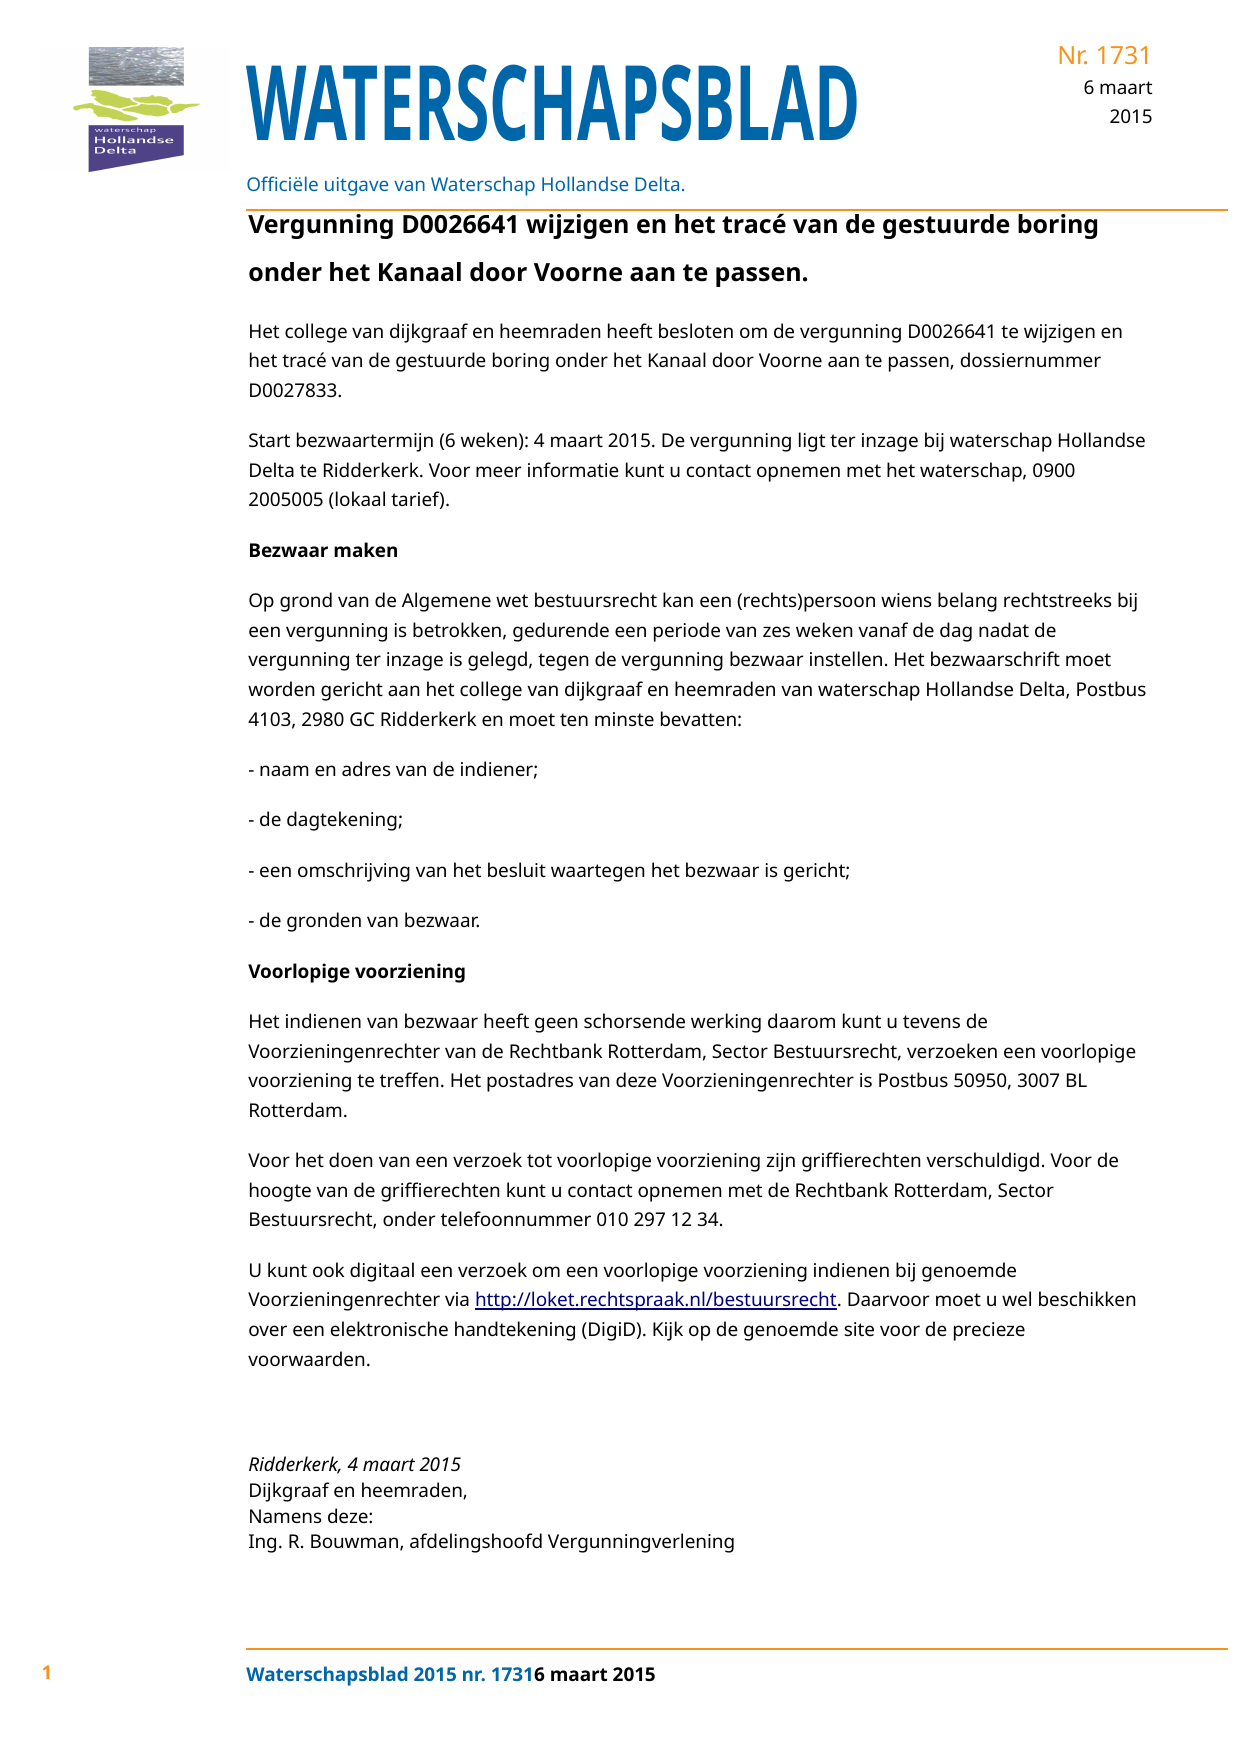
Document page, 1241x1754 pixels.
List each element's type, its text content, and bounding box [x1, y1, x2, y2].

text Ridderkerk, 4 maart 2015 [248, 1452, 1152, 1477]
text Het indienen van bezwaar heeft geen schorsende werking daarom kunt u tevens de Voorzieningenrechter van de Rechtbank Rotterdam, Sector Bestuursrecht, verzoeken een voorlopige voorziening te treffen. Het postadres van deze Voorzieningenrechter is Postbus 50950, 3007 BL Rotterdam. [248, 1008, 1152, 1123]
text Namens deze: [248, 1503, 1152, 1529]
text Het college van dijkgraaf en heemraden heeft besloten om de vergunning D0026641 te wijzigen en het tracé van de gestuurde boring onder het Kanaal door Voorne aan te passen, dossiernummer D0027833. [248, 318, 1152, 403]
text Op grond van de Algemene wet bestuursrecht kan een (rechts)persoon wiens belang rechtstreeks bij een vergunning is betrokken, gedurende een periode van zes weken vanaf de dag nadat de vergunning ter inzage is gelegd, tegen de vergunning bezwaar instellen. Het bezwaarschrift moet worden gericht aan het college van dijkgraaf en heemraden van waterschap Hollandse Delta, Postbus 4103, 2980 GC Ridderkerk en moet ten minste bevatten: [248, 587, 1152, 732]
text - de dagtekening; [248, 807, 1152, 832]
text - de gronden van bezwaar. [248, 907, 1152, 933]
text Ing. R. Bouwman, afdelingshoofd Vergunningverlening [248, 1529, 1152, 1554]
text Voorlopige voorziening [248, 958, 1152, 984]
text Voor het doen van een verzoek tot voorlopige voorziening zijn griffierechten verschuldigd. Voor de hoogte van de griffierechten kunt u contact opnemen met de Rechtbank Rotterdam, Sector Bestuursrecht, onder telefoonnummer 010 297 12 34. [248, 1147, 1152, 1232]
text Vergunning D0026641 wijzigen en het tracé van de gestuurde boring onder het Kanaal door Voorne aan te passen. [248, 211, 1152, 288]
text - een omschrijving van het besluit waartegen het bezwaar is gericht; [248, 857, 1152, 883]
text U kunt ook digitaal een verzoek om een voorlopige voorziening indienen bij genoemde Voorzieningenrechter via http://loket.rechtspraak.nl/bestuursrecht. Daarvoor moet u wel beschikken over een elektronische handtekening (DigiD). Kijk op de genoemde site voor de precieze voorwaarden. [248, 1257, 1152, 1372]
picture [41, 47, 231, 172]
text Bezwaar maken [248, 537, 1152, 563]
text Dijkgraaf en heemraden, [248, 1477, 1152, 1503]
text - naam en adres van de indiener; [248, 756, 1152, 782]
text Start bezwaartermijn (6 weken): 4 maart 2015. De vergunning ligt ter inzage bij waterschap Hollandse Delta te Ridderkerk. Voor meer informatie kunt u contact opnemen met het waterschap, 0900 2005005 (lokaal tarief). [248, 427, 1152, 512]
